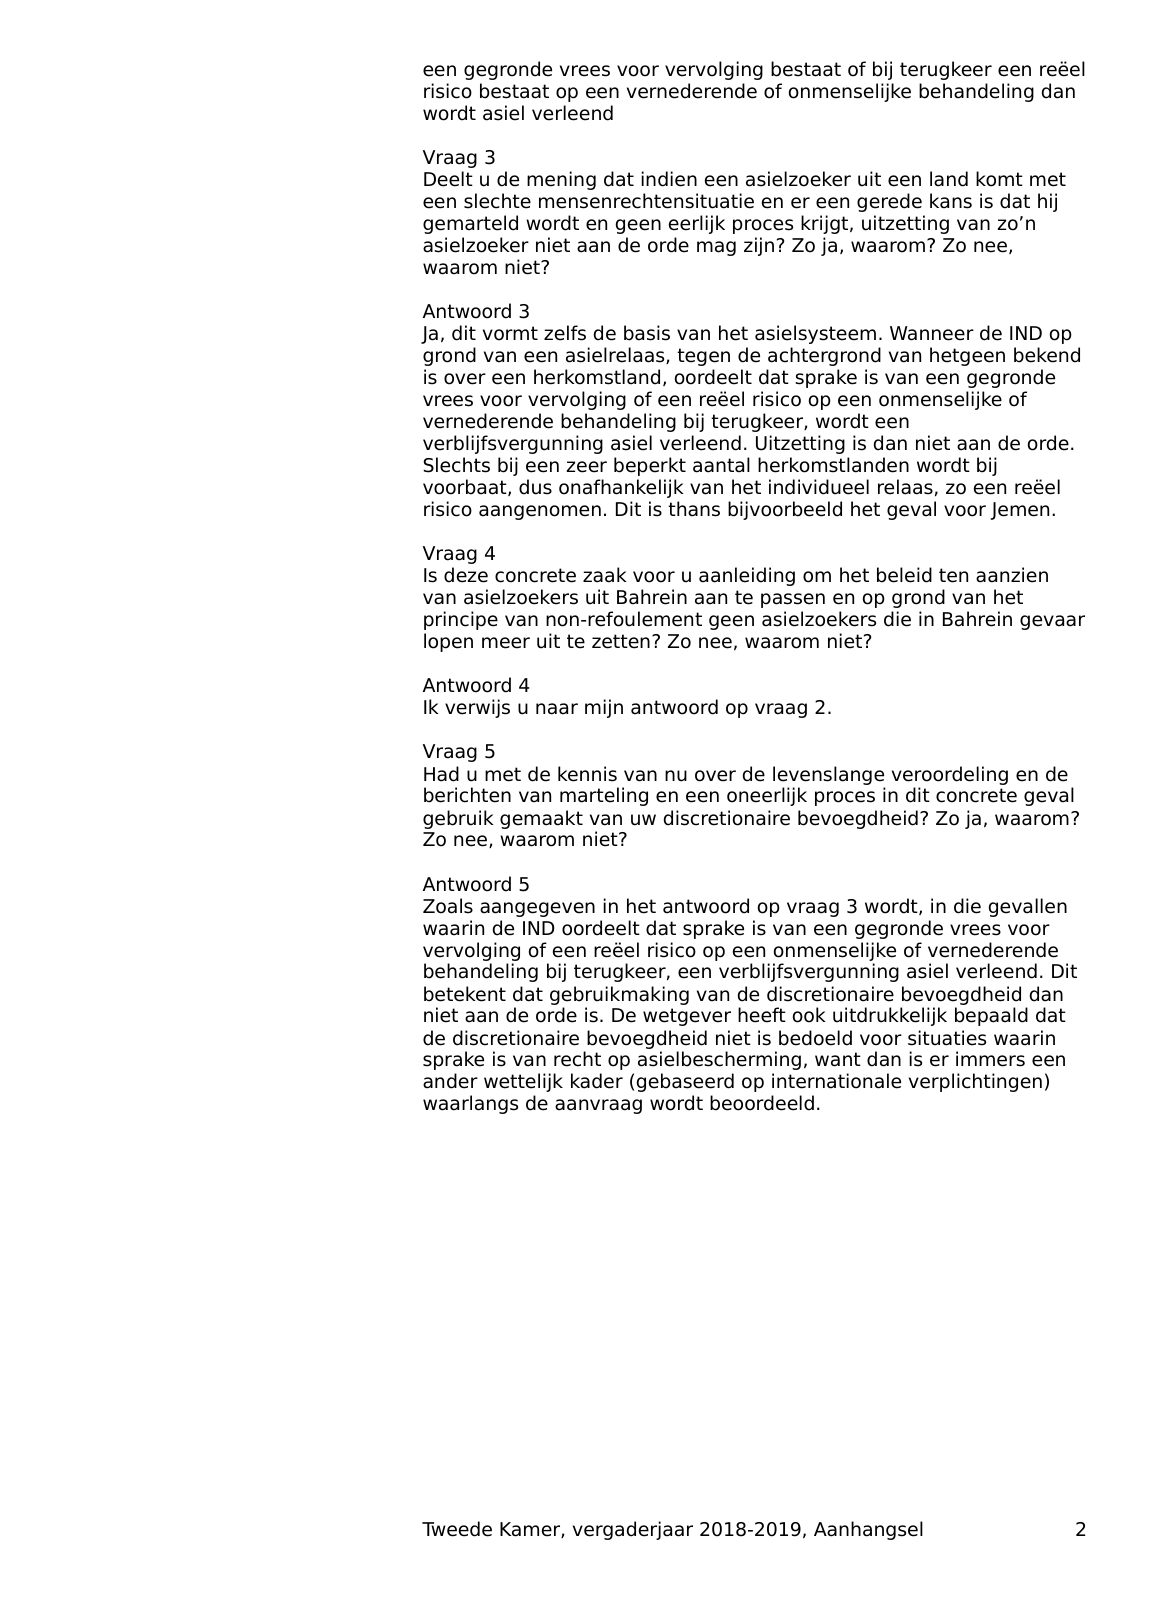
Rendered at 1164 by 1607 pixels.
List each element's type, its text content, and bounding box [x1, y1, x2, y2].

text Had u met de kennis van nu over de levenslange veroordeling en de berichten van marteling en een oneerlijk proces in dit concrete geval gebruik gemaakt van uw discretionaire bevoegdheid? Zo ja, waarom? Zo nee, waarom niet? [422, 763, 1087, 851]
text Deelt u de mening dat indien een asielzoeker uit een land komt met een slechte mensenrechtensituatie en er een gerede kans is dat hij gemarteld wordt en geen eerlijk proces krijgt, uitzetting van zo’n asielzoeker niet aan de orde mag zijn? Zo ja, waarom? Zo nee, waarom niet? [422, 169, 1087, 279]
text Vraag 3 [422, 147, 1087, 169]
text Is deze concrete zaak voor u aanleiding om het beleid ten aanzien van asielzoekers uit Bahrein aan te passen en op grond van het principe van non-refoulement geen asielzoekers die in Bahrein gevaar lopen meer uit te zetten? Zo nee, waarom niet? [422, 565, 1087, 653]
text Zoals aangegeven in het antwoord op vraag 3 wordt, in die gevallen waarin de IND oordeelt dat sprake is van een gegronde vrees voor vervolging of een reëel risico op een onmenselijke of vernederende behandeling bij terugkeer, een verblijfsvergunning asiel verleend. Dit betekent dat gebruikmaking van de discretionaire bevoegdheid dan niet aan de orde is. De wetgever heeft ook uitdrukkelijk bepaald dat de discretionaire bevoegdheid niet is bedoeld voor situaties waarin sprake is van recht op asielbescherming, want dan is er immers een ander wettelijk kader (gebaseerd op internationale verplichtingen) waarlangs de aanvraag wordt beoordeeld. [422, 896, 1087, 1115]
text Vraag 4 [422, 543, 1087, 565]
text Antwoord 4 [422, 675, 1087, 697]
text Ja, dit vormt zelfs de basis van het asielsysteem. Wanneer de IND op grond van een asielrelaas, tegen de achtergrond van hetgeen bekend is over een herkomstland, oordeelt dat sprake is van een gegronde vrees voor vervolging of een reëel risico op een onmenselijke of vernederende behandeling bij terugkeer, wordt een verblijfsvergunning asiel verleend. Uitzetting is dan niet aan de orde. Slechts bij een zeer beperkt aantal herkomstlanden wordt bij voorbaat, dus onafhankelijk van het individueel relaas, zo een reëel risico aangenomen. Dit is thans bijvoorbeeld het geval voor Jemen. [422, 323, 1087, 521]
text een gegronde vrees voor vervolging bestaat of bij terugkeer een reëel risico bestaat op een vernederende of onmenselijke behandeling dan wordt asiel verleend [422, 59, 1087, 125]
text Vraag 5 [422, 741, 1087, 763]
text Ik verwijs u naar mijn antwoord op vraag 2. [422, 697, 1087, 719]
text Antwoord 3 [422, 301, 1087, 323]
text Antwoord 5 [422, 873, 1087, 896]
